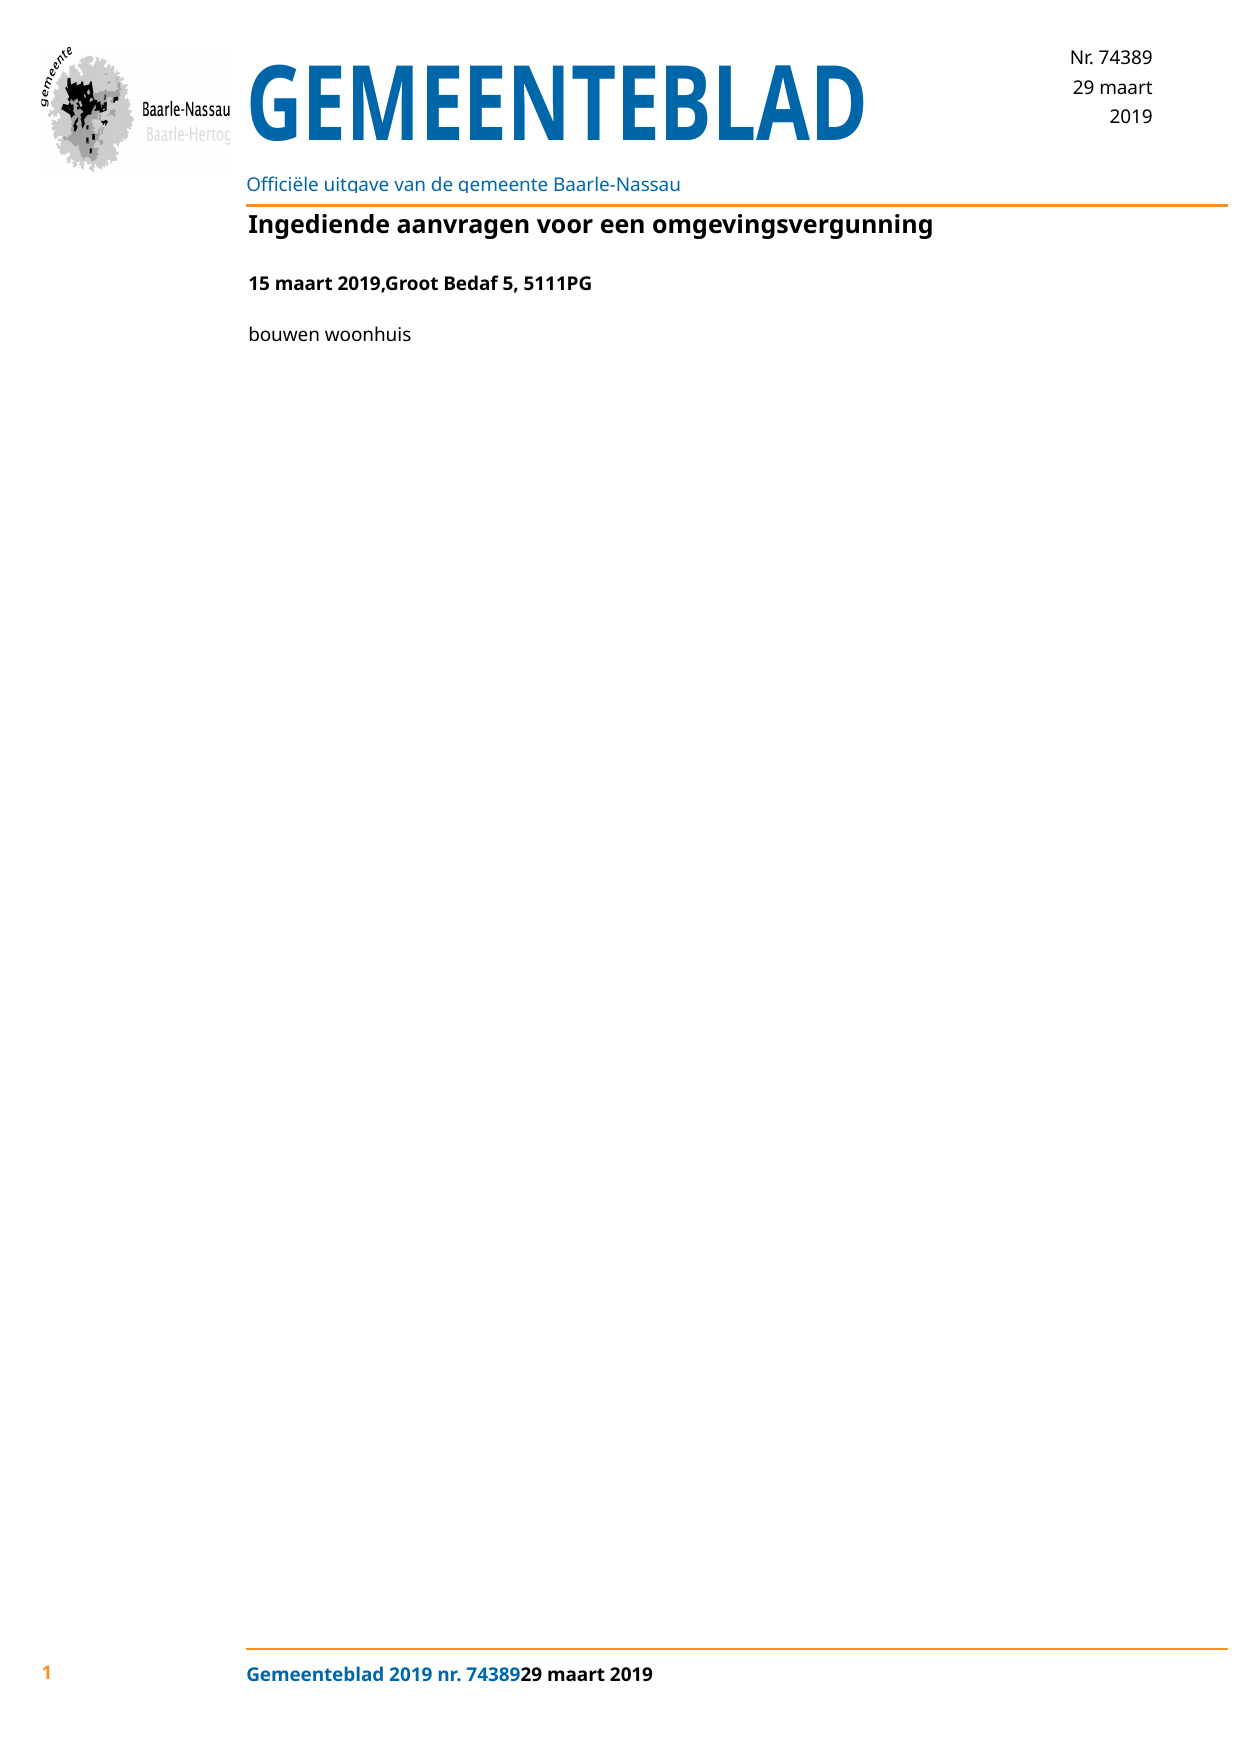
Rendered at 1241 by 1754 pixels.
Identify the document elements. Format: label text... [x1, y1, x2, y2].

text bouwen woonhuis [248, 321, 1152, 346]
text 15 maart 2019,Groot Bedaf 5, 5111PG [248, 270, 1152, 296]
text Ingediende aanvragen voor een omgevingsvergunning [248, 207, 1152, 241]
picture [41, 47, 231, 172]
